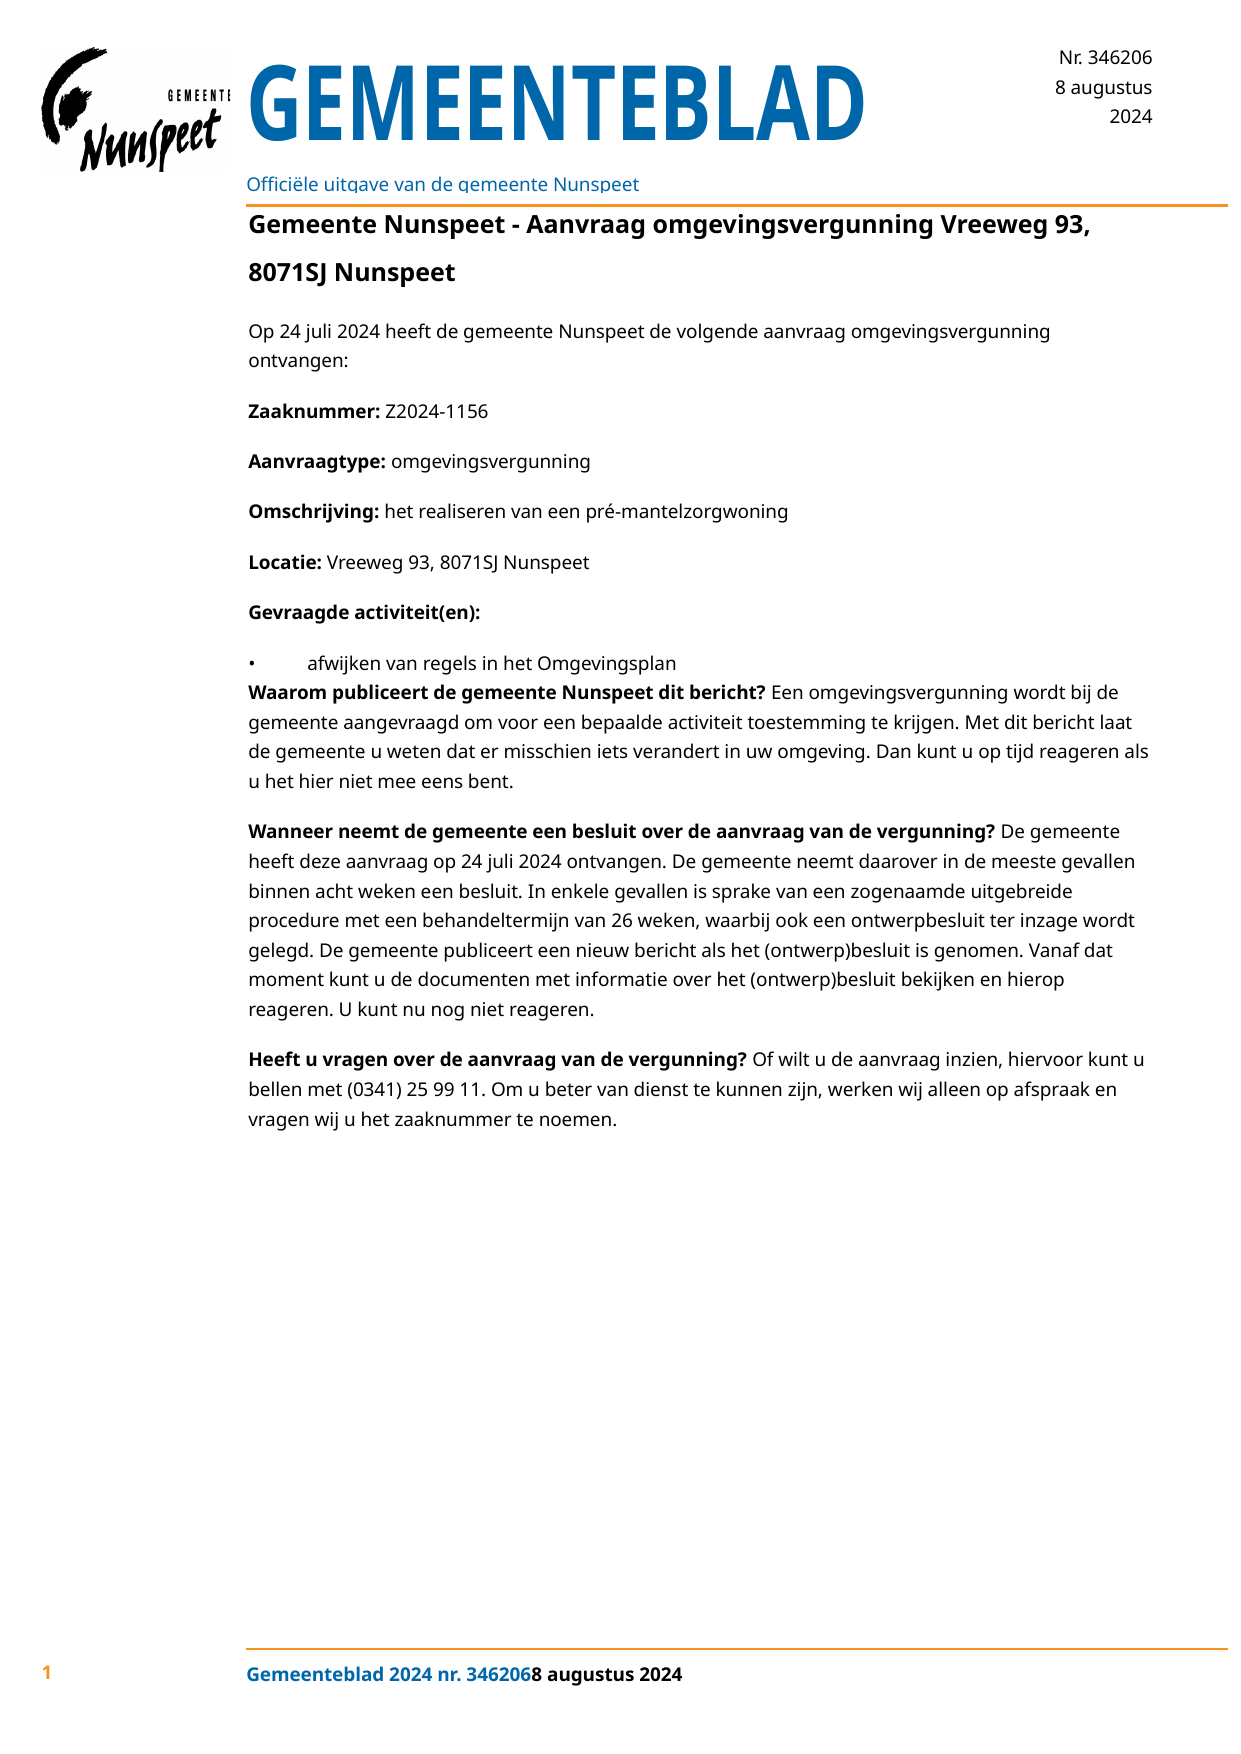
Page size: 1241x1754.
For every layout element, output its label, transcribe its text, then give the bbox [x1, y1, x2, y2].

text Aanvraagtype: omgevingsvergunning [248, 448, 1152, 474]
text Gemeente Nunspeet - Aanvraag omgevingsvergunning Vreeweg 93, 8071SJ Nunspeet [248, 207, 1152, 288]
text Op 24 juli 2024 heeft de gemeente Nunspeet de volgende aanvraag omgevingsvergunning ontvangen: [248, 318, 1152, 373]
text Locatie: Vreeweg 93, 8071SJ Nunspeet [248, 549, 1152, 575]
text Gevraagde activiteit(en): [248, 599, 1152, 625]
text Omschrijving: het realiseren van een pré-mantelzorgwoning [248, 499, 1152, 524]
text Waarom publiceert de gemeente Nunspeet dit bericht? Een omgevingsvergunning wordt bij de gemeente aangevraagd om voor een bepaalde activiteit toestemming te krijgen. Met dit bericht laat de gemeente u weten dat er misschien iets verandert in uw omgeving. Dan kunt u op tijd reageren als u het hier niet mee eens bent. [248, 679, 1152, 794]
text Zaaknummer: Z2024-1156 [248, 398, 1152, 424]
text Heeft u vragen over de aanvraag van de vergunning? Of wilt u de aanvraag inzien, hiervoor kunt u bellen met (0341) 25 99 11. Om u beter van dienst te kunnen zijn, werken wij alleen op afspraak en vragen wij u het zaaknummer te noemen. [248, 1047, 1152, 1132]
picture [41, 47, 231, 172]
list afwijken van regels in het Omgevingsplan [248, 650, 1152, 676]
text Wanneer neemt de gemeente een besluit over de aanvraag van de vergunning? De gemeente heeft deze aanvraag op 24 juli 2024 ontvangen. De gemeente neemt daarover in de meeste gevallen binnen acht weken een besluit. In enkele gevallen is sprake van een zogenaamde uitgebreide procedure met een behandeltermijn van 26 weken, waarbij ook een ontwerpbesluit ter inzage wordt gelegd. De gemeente publiceert een nieuw bericht als het (ontwerp)besluit is genomen. Vanaf dat moment kunt u de documenten met informatie over het (ontwerp)besluit bekijken en hierop reageren. U kunt nu nog niet reageren. [248, 819, 1152, 1022]
